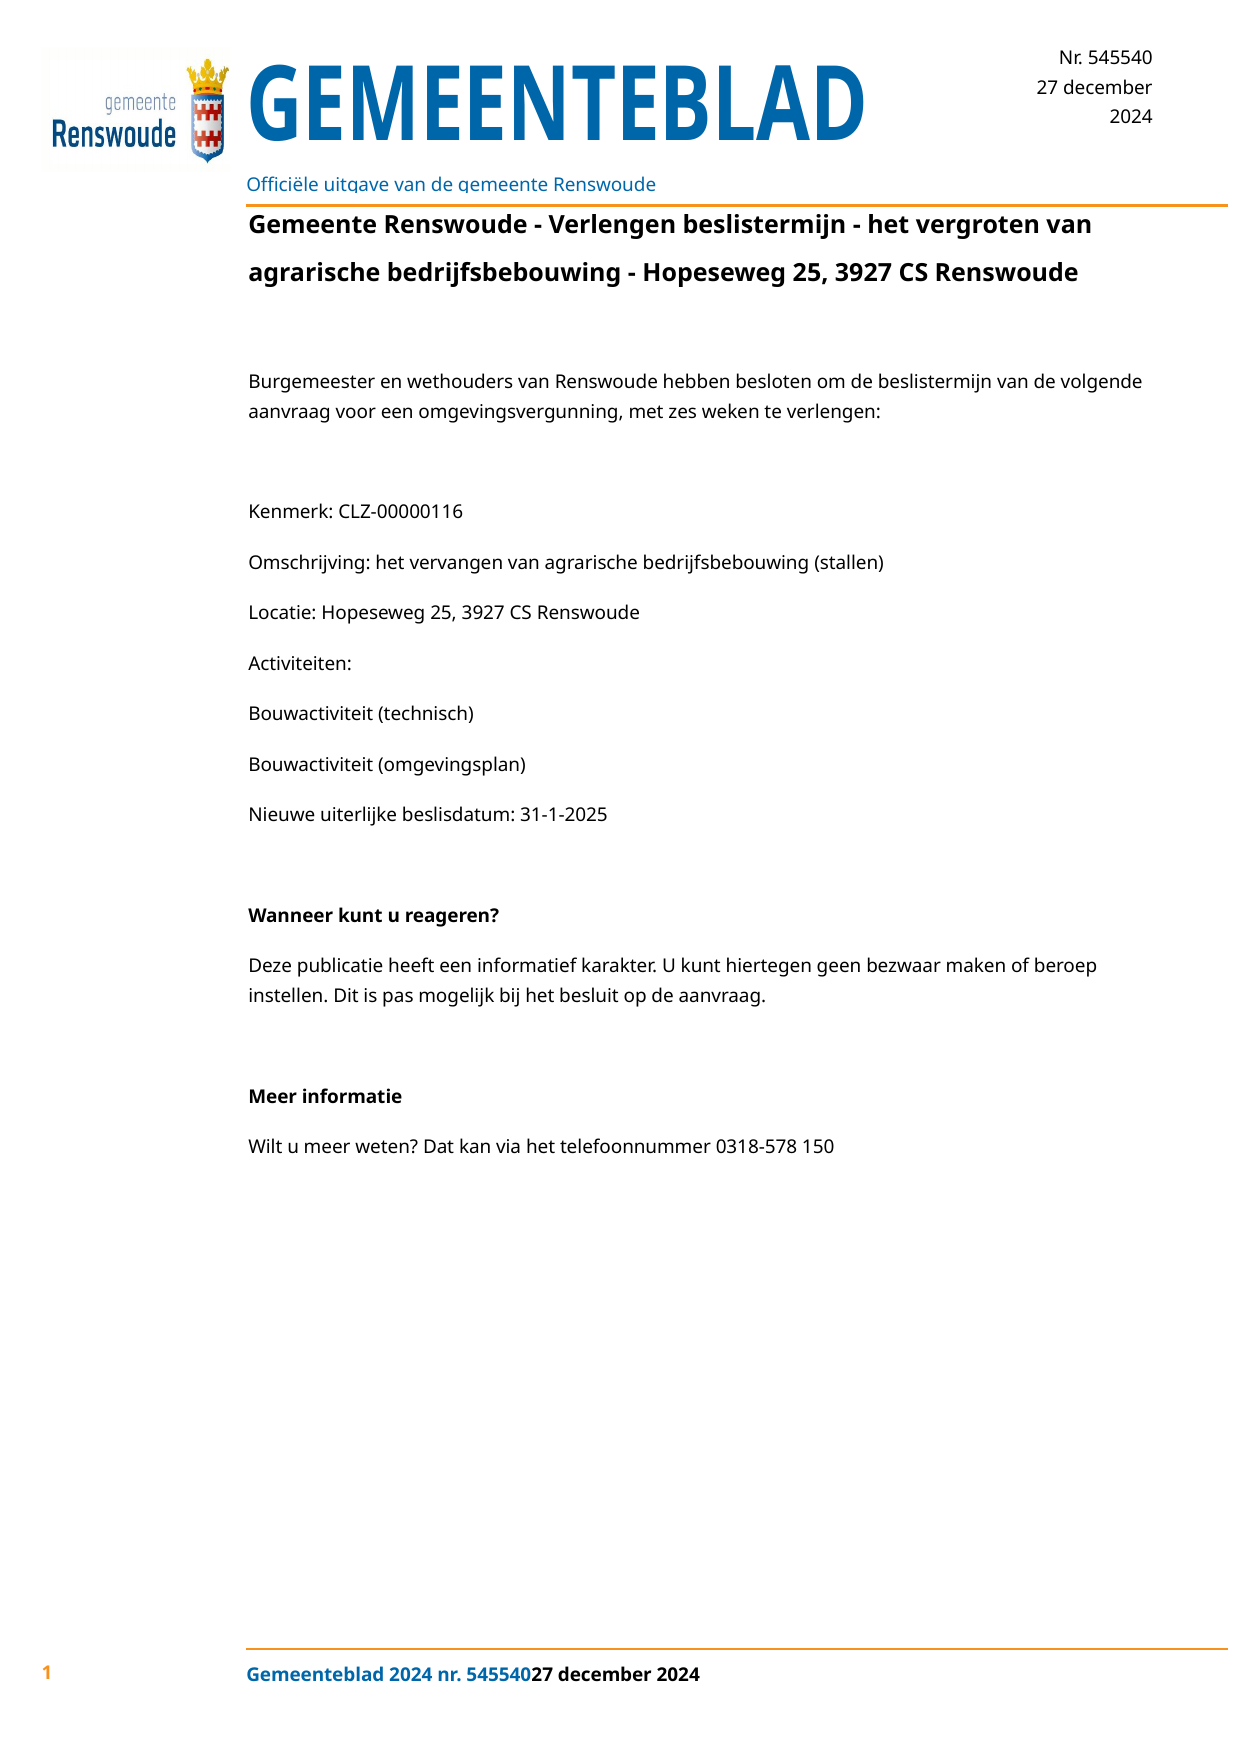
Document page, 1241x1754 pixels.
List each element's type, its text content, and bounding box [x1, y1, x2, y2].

text Deze publicatie heeft een informatief karakter. U kunt hiertegen geen bezwaar maken of beroep instellen. Dit is pas mogelijk bij het besluit op de aanvraag. [248, 952, 1152, 1008]
text Meer informatie [248, 1083, 1152, 1109]
picture [41, 47, 231, 172]
text Omschrijving: het vervangen van agrarische bedrijfsbebouwing (stallen) [248, 549, 1152, 575]
text Locatie: Hopeseweg 25, 3927 CS Renswoude [248, 599, 1152, 625]
text Bouwactiviteit (technisch) [248, 700, 1152, 726]
text Nieuwe uiterlijke beslisdatum: 31-1-2025 [248, 801, 1152, 827]
text Bouwactiviteit (omgevingsplan) [248, 751, 1152, 777]
text Wilt u meer weten? Dat kan via het telefoonnummer 0318-578 150 [248, 1133, 1152, 1159]
text Wanneer kunt u reageren? [248, 902, 1152, 928]
text Burgemeester en wethouders van Renswoude hebben besloten om de beslistermijn van de volgende aanvraag voor een omgevingsvergunning, met zes weken te verlengen: [248, 368, 1152, 424]
text Gemeente Renswoude - Verlengen beslistermijn - het vergroten van agrarische bedrijfsbebouwing - Hopeseweg 25, 3927 CS Renswoude [248, 207, 1152, 288]
text Kenmerk: CLZ-00000116 [248, 499, 1152, 524]
text Activiteiten: [248, 650, 1152, 676]
